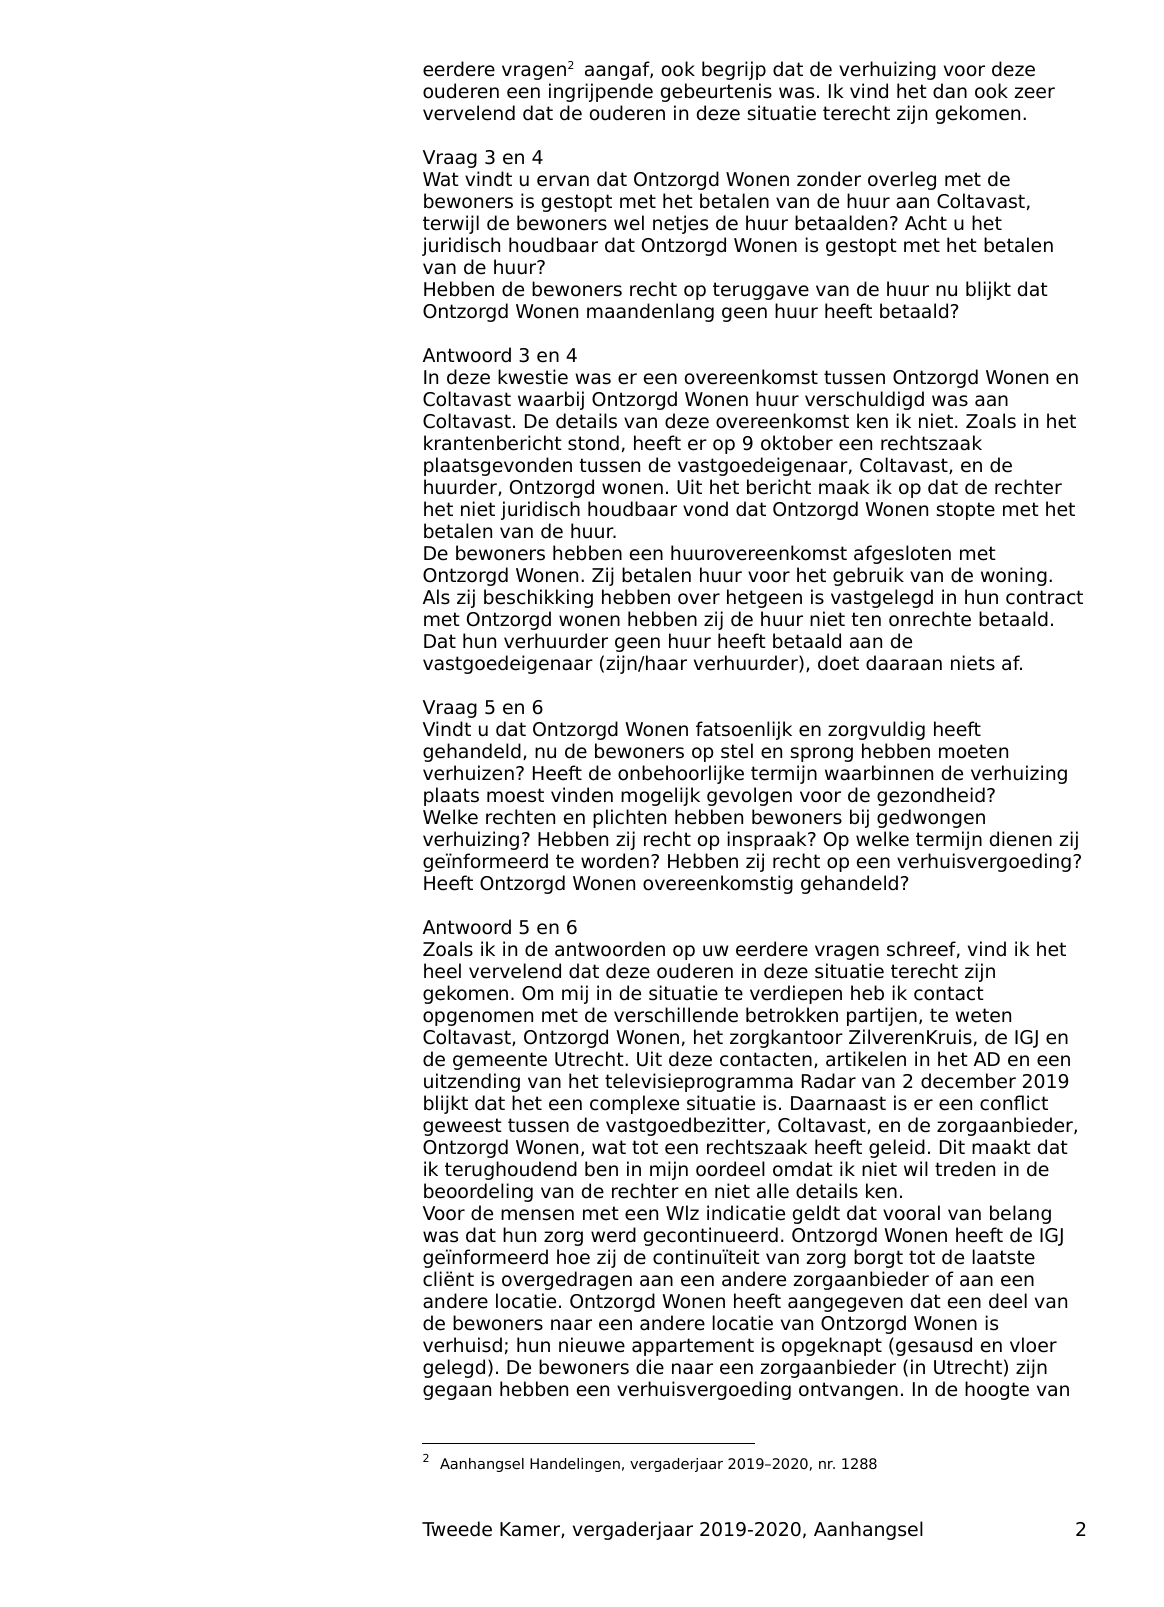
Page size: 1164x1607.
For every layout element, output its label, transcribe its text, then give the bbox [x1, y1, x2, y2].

text Aanhangsel Handelingen, vergaderjaar 2019–2020, nr. 1288 [422, 1452, 1087, 1474]
text Antwoord 5 en 6 [422, 917, 1087, 939]
text Antwoord 3 en 4 [422, 345, 1087, 367]
text Vraag 3 en 4 [422, 147, 1087, 169]
text Vraag 5 en 6 [422, 697, 1087, 719]
text eerdere vragen aangaf, ook begrijp dat de verhuizing voor deze ouderen een ingrijpende gebeurtenis was. Ik vind het dan ook zeer vervelend dat de ouderen in deze situatie terecht zijn gekomen. [422, 59, 1087, 125]
text Welke rechten en plichten hebben bewoners bij gedwongen verhuizing? Hebben zij recht op inspraak? Op welke termijn dienen zij geïnformeerd te worden? Hebben zij recht op een verhuisvergoeding? Heeft Ontzorgd Wonen overeenkomstig gehandeld? [422, 807, 1087, 895]
text Hebben de bewoners recht op teruggave van de huur nu blijkt dat Ontzorgd Wonen maandenlang geen huur heeft betaald? [422, 279, 1087, 323]
text Wat vindt u ervan dat Ontzorgd Wonen zonder overleg met de bewoners is gestopt met het betalen van de huur aan Coltavast, terwijl de bewoners wel netjes de huur betaalden? Acht u het juridisch houdbaar dat Ontzorgd Wonen is gestopt met het betalen van de huur? [422, 169, 1087, 279]
text Zoals ik in de antwoorden op uw eerdere vragen schreef, vind ik het heel vervelend dat deze ouderen in deze situatie terecht zijn gekomen. Om mij in de situatie te verdiepen heb ik contact opgenomen met de verschillende betrokken partijen, te weten Coltavast, Ontzorgd Wonen, het zorgkantoor ZilverenKruis, de IGJ en de gemeente Utrecht. Uit deze contacten, artikelen in het AD en een uitzending van het televisieprogramma Radar van 2 december 2019 blijkt dat het een complexe situatie is. Daarnaast is er een conflict geweest tussen de vastgoedbezitter, Coltavast, en de zorgaanbieder, Ontzorgd Wonen, wat tot een rechtszaak heeft geleid. Dit maakt dat ik terughoudend ben in mijn oordeel omdat ik niet wil treden in de beoordeling van de rechter en niet alle details ken. [422, 939, 1087, 1203]
text Vindt u dat Ontzorgd Wonen fatsoenlijk en zorgvuldig heeft gehandeld, nu de bewoners op stel en sprong hebben moeten verhuizen? Heeft de onbehoorlijke termijn waarbinnen de verhuizing plaats moest vinden mogelijk gevolgen voor de gezondheid? [422, 719, 1087, 807]
text Voor de mensen met een Wlz indicatie geldt dat vooral van belang was dat hun zorg werd gecontinueerd. Ontzorgd Wonen heeft de IGJ geïnformeerd hoe zij de continuïteit van zorg borgt tot de laatste cliënt is overgedragen aan een andere zorgaanbieder of aan een andere locatie. Ontzorgd Wonen heeft aangegeven dat een deel van de bewoners naar een andere locatie van Ontzorgd Wonen is verhuisd; hun nieuwe appartement is opgeknapt (gesausd en vloer gelegd). De bewoners die naar een zorgaanbieder (in Utrecht) zijn gegaan hebben een verhuisvergoeding ontvangen. In de hoogte van [422, 1203, 1087, 1401]
text De bewoners hebben een huurovereenkomst afgesloten met Ontzorgd Wonen. Zij betalen huur voor het gebruik van de woning. Als zij beschikking hebben over hetgeen is vastgelegd in hun contract met Ontzorgd wonen hebben zij de huur niet ten onrechte betaald. Dat hun verhuurder geen huur heeft betaald aan de vastgoedeigenaar (zijn/haar verhuurder), doet daaraan niets af. [422, 543, 1087, 675]
text In deze kwestie was er een overeenkomst tussen Ontzorgd Wonen en Coltavast waarbij Ontzorgd Wonen huur verschuldigd was aan Coltavast. De details van deze overeenkomst ken ik niet. Zoals in het krantenbericht stond, heeft er op 9 oktober een rechtszaak plaatsgevonden tussen de vastgoedeigenaar, Coltavast, en de huurder, Ontzorgd wonen. Uit het bericht maak ik op dat de rechter het niet juridisch houdbaar vond dat Ontzorgd Wonen stopte met het betalen van de huur. [422, 367, 1087, 543]
